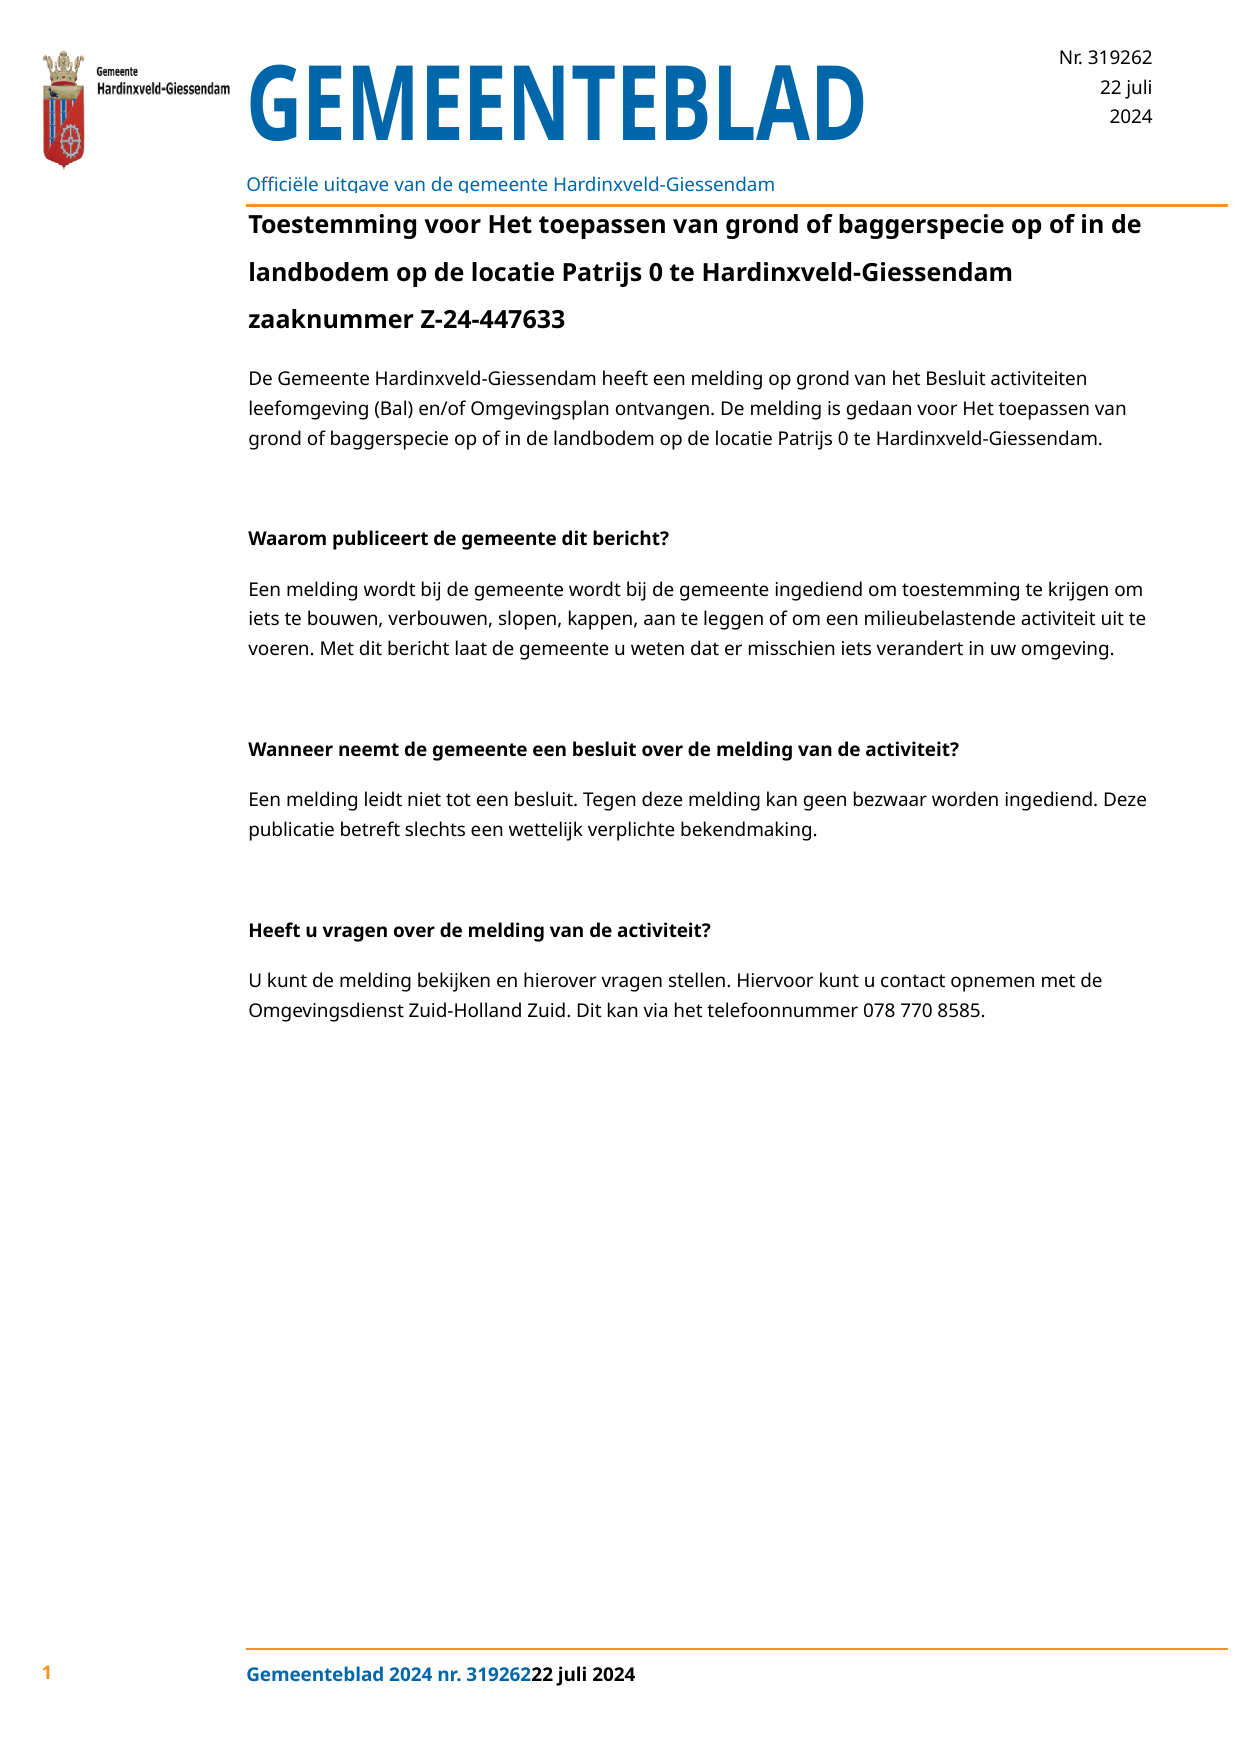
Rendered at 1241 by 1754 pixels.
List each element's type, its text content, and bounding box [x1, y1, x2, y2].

text Een melding leidt niet tot een besluit. Tegen deze melding kan geen bezwaar worden ingediend. Deze publicatie betreft slechts een wettelijk verplichte bekendmaking. [248, 786, 1152, 842]
text De Gemeente Hardinxveld-Giessendam heeft een melding op grond van het Besluit activiteiten leefomgeving (Bal) en/of Omgevingsplan ontvangen. De melding is gedaan voor Het toepassen van grond of baggerspecie op of in de landbodem op de locatie Patrijs 0 te Hardinxveld-Giessendam. [248, 366, 1152, 450]
text Toestemming voor Het toepassen van grond of baggerspecie op of in de landbodem op de locatie Patrijs 0 te Hardinxveld-Giessendam zaaknummer Z-24-447633 [248, 207, 1152, 336]
picture [41, 47, 231, 172]
text Heeft u vragen over de melding van de activiteit? [248, 917, 1152, 942]
text Waarom publiceert de gemeente dit bericht? [248, 526, 1152, 551]
text Wanneer neemt de gemeente een besluit over de melding van de activiteit? [248, 736, 1152, 762]
text U kunt de melding bekijken en hierover vragen stellen. Hiervoor kunt u contact opnemen met de Omgevingsdienst Zuid-Holland Zuid. Dit kan via het telefoonnummer 078 770 8585. [248, 967, 1152, 1022]
text Een melding wordt bij de gemeente wordt bij de gemeente ingediend om toestemming te krijgen om iets te bouwen, verbouwen, slopen, kappen, aan te leggen of om een milieubelastende activiteit uit te voeren. Met dit bericht laat de gemeente u weten dat er misschien iets verandert in uw omgeving. [248, 576, 1152, 661]
